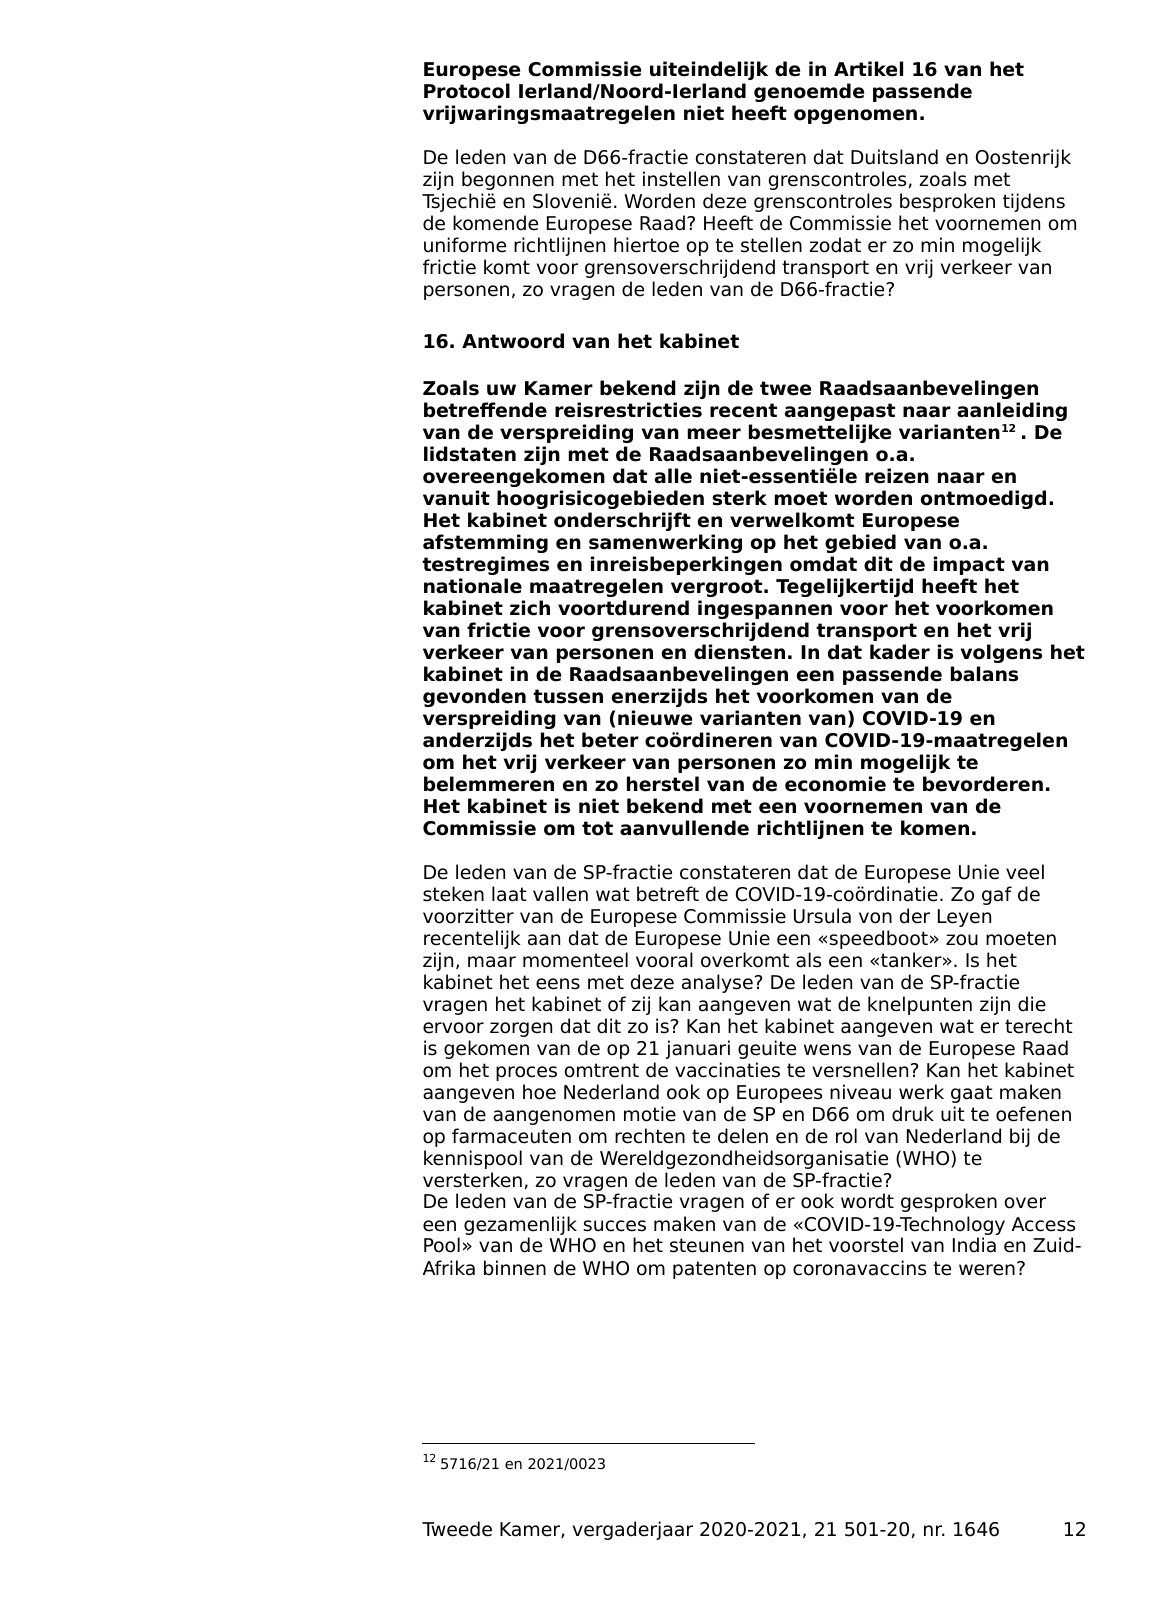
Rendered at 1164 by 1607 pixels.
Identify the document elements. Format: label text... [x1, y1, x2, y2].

text Zoals uw Kamer bekend zijn de twee Raadsaanbevelingen betreffende reisrestricties recent aangepast naar aanleiding van de verspreiding van meer besmettelijke varianten. De lidstaten zijn met de Raadsaanbevelingen o.a. overeengekomen dat alle niet-essentiële reizen naar en vanuit hoogrisicogebieden sterk moet worden ontmoedigd. Het kabinet onderschrijft en verwelkomt Europese afstemming en samenwerking op het gebied van o.a. testregimes en inreisbeperkingen omdat dit de impact van nationale maatregelen vergroot. Tegelijkertijd heeft het kabinet zich voortdurend ingespannen voor het voorkomen van frictie voor grensoverschrijdend transport en het vrij verkeer van personen en diensten. In dat kader is volgens het kabinet in de Raadsaanbevelingen een passende balans gevonden tussen enerzijds het voorkomen van de verspreiding van (nieuwe varianten van) COVID-19 en anderzijds het beter coördineren van COVID-19-maatregelen om het vrij verkeer van personen zo min mogelijk te belemmeren en zo herstel van de economie te bevorderen. Het kabinet is niet bekend met een voornemen van de Commissie om tot aanvullende richtlijnen te komen. [422, 378, 1087, 839]
text Europese Commissie uiteindelijk de in Artikel 16 van het Protocol Ierland/Noord-Ierland genoemde passende vrijwaringsmaatregelen niet heeft opgenomen. [422, 59, 1087, 125]
text De leden van de SP-fractie vragen of er ook wordt gesproken over een gezamenlijk succes maken van de «COVID-19-Technology Access Pool» van de WHO en het steunen van het voorstel van India en Zuid-Afrika binnen de WHO om patenten op coronavaccins te weren? [422, 1191, 1087, 1279]
subtitle 16. Antwoord van het kabinet [422, 331, 1087, 353]
text De leden van de SP-fractie constateren dat de Europese Unie veel steken laat vallen wat betreft de COVID-19-coördinatie. Zo gaf de voorzitter van de Europese Commissie Ursula von der Leyen recentelijk aan dat de Europese Unie een «speedboot» zou moeten zijn, maar momenteel vooral overkomt als een «tanker». Is het kabinet het eens met deze analyse? De leden van de SP-fractie vragen het kabinet of zij kan aangeven wat de knelpunten zijn die ervoor zorgen dat dit zo is? Kan het kabinet aangeven wat er terecht is gekomen van de op 21 januari geuite wens van de Europese Raad om het proces omtrent de vaccinaties te versnellen? Kan het kabinet aangeven hoe Nederland ook op Europees niveau werk gaat maken van de aangenomen motie van de SP en D66 om druk uit te oefenen op farmaceuten om rechten te delen en de rol van Nederland bij de kennispool van de Wereldgezondheidsorganisatie (WHO) te versterken, zo vragen de leden van de SP-fractie? [422, 862, 1087, 1191]
text De leden van de D66-fractie constateren dat Duitsland en Oostenrijk zijn begonnen met het instellen van grenscontroles, zoals met Tsjechië en Slovenië. Worden deze grenscontroles besproken tijdens de komende Europese Raad? Heeft de Commissie het voornemen om uniforme richtlijnen hiertoe op te stellen zodat er zo min mogelijk frictie komt voor grensoverschrijdend transport en vrij verkeer van personen, zo vragen de leden van de D66-fractie? [422, 147, 1087, 301]
text 5716/21 en 2021/0023 [422, 1452, 1087, 1474]
